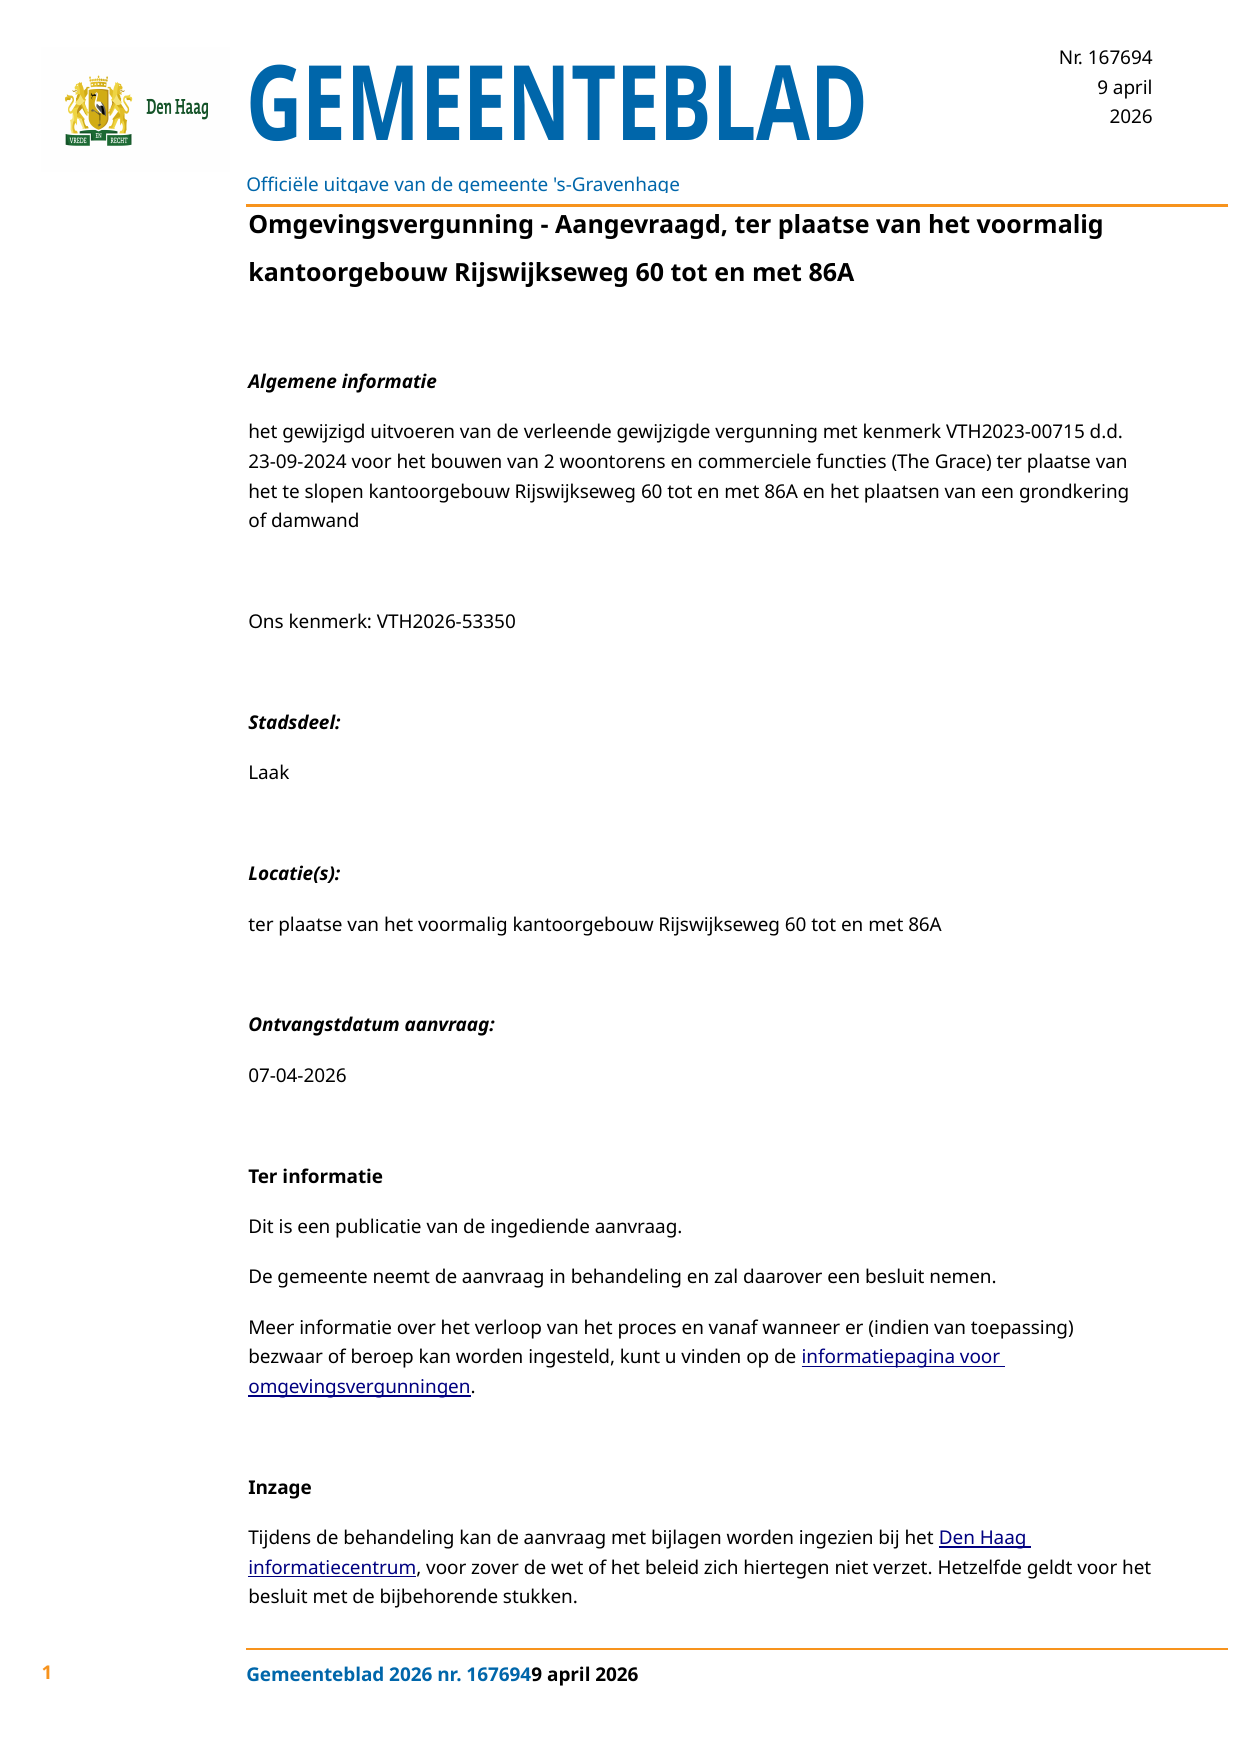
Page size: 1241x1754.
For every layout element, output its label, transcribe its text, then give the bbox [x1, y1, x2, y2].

text Dit is een publicatie van de ingediende aanvraag. [248, 1213, 1152, 1239]
text Inzage [248, 1474, 1152, 1500]
text De gemeente neemt de aanvraag in behandeling en zal daarover een besluit nemen. [248, 1264, 1152, 1289]
text Ontvangstdatum aanvraag: [248, 1012, 1152, 1037]
picture [41, 47, 231, 172]
text Algemene informatie [248, 368, 1152, 394]
text Laak [248, 759, 1152, 785]
text Locatie(s): [248, 860, 1152, 886]
text ter plaatse van het voormalig kantoorgebouw Rijswijkseweg 60 tot en met 86A [248, 911, 1152, 937]
text Tijdens de behandeling kan de aanvraag met bijlagen worden ingezien bij het Den Haag informatiecentrum, voor zover de wet of het beleid zich hiertegen niet verzet. Hetzelfde geldt voor het besluit met de bijbehorende stukken. [248, 1524, 1152, 1609]
text 07-04-2026 [248, 1062, 1152, 1088]
text Ons kenmerk: VTH2026-53350 [248, 608, 1152, 634]
text Meer informatie over het verloop van het proces en vanaf wanneer er (indien van toepassing) bezwaar of beroep kan worden ingesteld, kunt u vinden op de informatiepagina voor omgevingsvergunningen. [248, 1314, 1152, 1399]
text Ter informatie [248, 1163, 1152, 1189]
text het gewijzigd uitvoeren van de verleende gewijzigde vergunning met kenmerk VTH2023-00715 d.d. 23-09-2024 voor het bouwen van 2 woontorens en commerciele functies (The Grace) ter plaatse van het te slopen kantoorgebouw Rijswijkseweg 60 tot en met 86A en het plaatsen van een grondkering of damwand [248, 419, 1152, 533]
text Stadsdeel: [248, 709, 1152, 735]
text Omgevingsvergunning - Aangevraagd, ter plaatse van het voormalig kantoorgebouw Rijswijkseweg 60 tot en met 86A [248, 207, 1152, 288]
